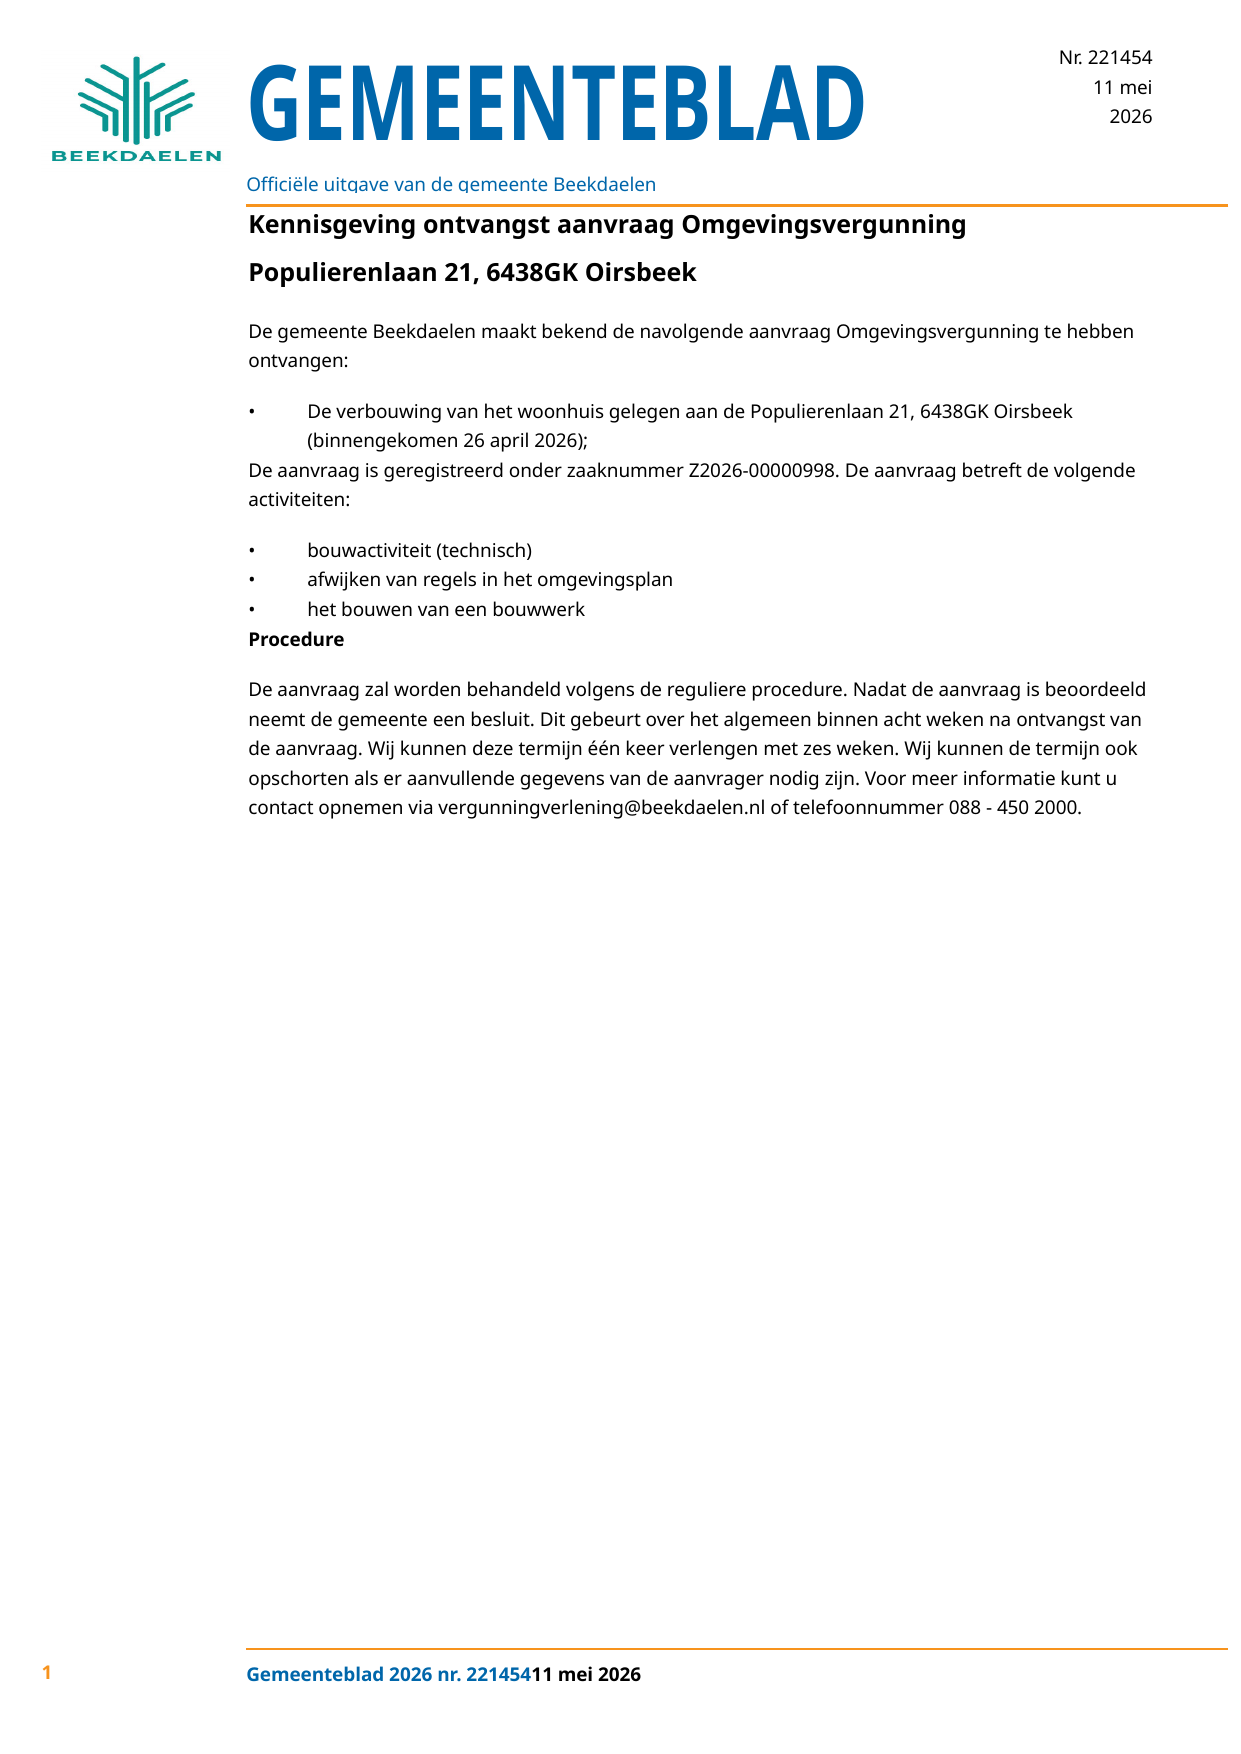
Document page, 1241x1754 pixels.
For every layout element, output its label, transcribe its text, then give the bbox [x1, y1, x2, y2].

text De gemeente Beekdaelen maakt bekend de navolgende aanvraag Omgevingsvergunning te hebben ontvangen: [248, 318, 1152, 373]
list het bouwen van een bouwwerk [248, 596, 1152, 622]
text Procedure [248, 626, 1152, 652]
picture [41, 47, 231, 172]
text Kennisgeving ontvangst aanvraag Omgevingsvergunning Populierenlaan 21, 6438GK Oirsbeek [248, 207, 1152, 288]
list De verbouwing van het woonhuis gelegen aan de Populierenlaan 21, 6438GK Oirsbeek (binnengekomen 26 april 2026); [248, 398, 1152, 453]
text De aanvraag zal worden behandeld volgens de reguliere procedure. Nadat de aanvraag is beoordeeld neemt de gemeente een besluit. Dit gebeurt over het algemeen binnen acht weken na ontvangst van de aanvraag. Wij kunnen deze termijn één keer verlengen met zes weken. Wij kunnen de termijn ook opschorten als er aanvullende gegevens van de aanvrager nodig zijn. Voor meer informatie kunt u contact opnemen via vergunningverlening@beekdaelen.nl of telefoonnummer 088 - 450 2000. [248, 676, 1152, 820]
list bouwactiviteit (technisch) [248, 537, 1152, 563]
text De aanvraag is geregistreerd onder zaaknummer Z2026-00000998. De aanvraag betreft de volgende activiteiten: [248, 457, 1152, 512]
list afwijken van regels in het omgevingsplan [248, 567, 1152, 592]
